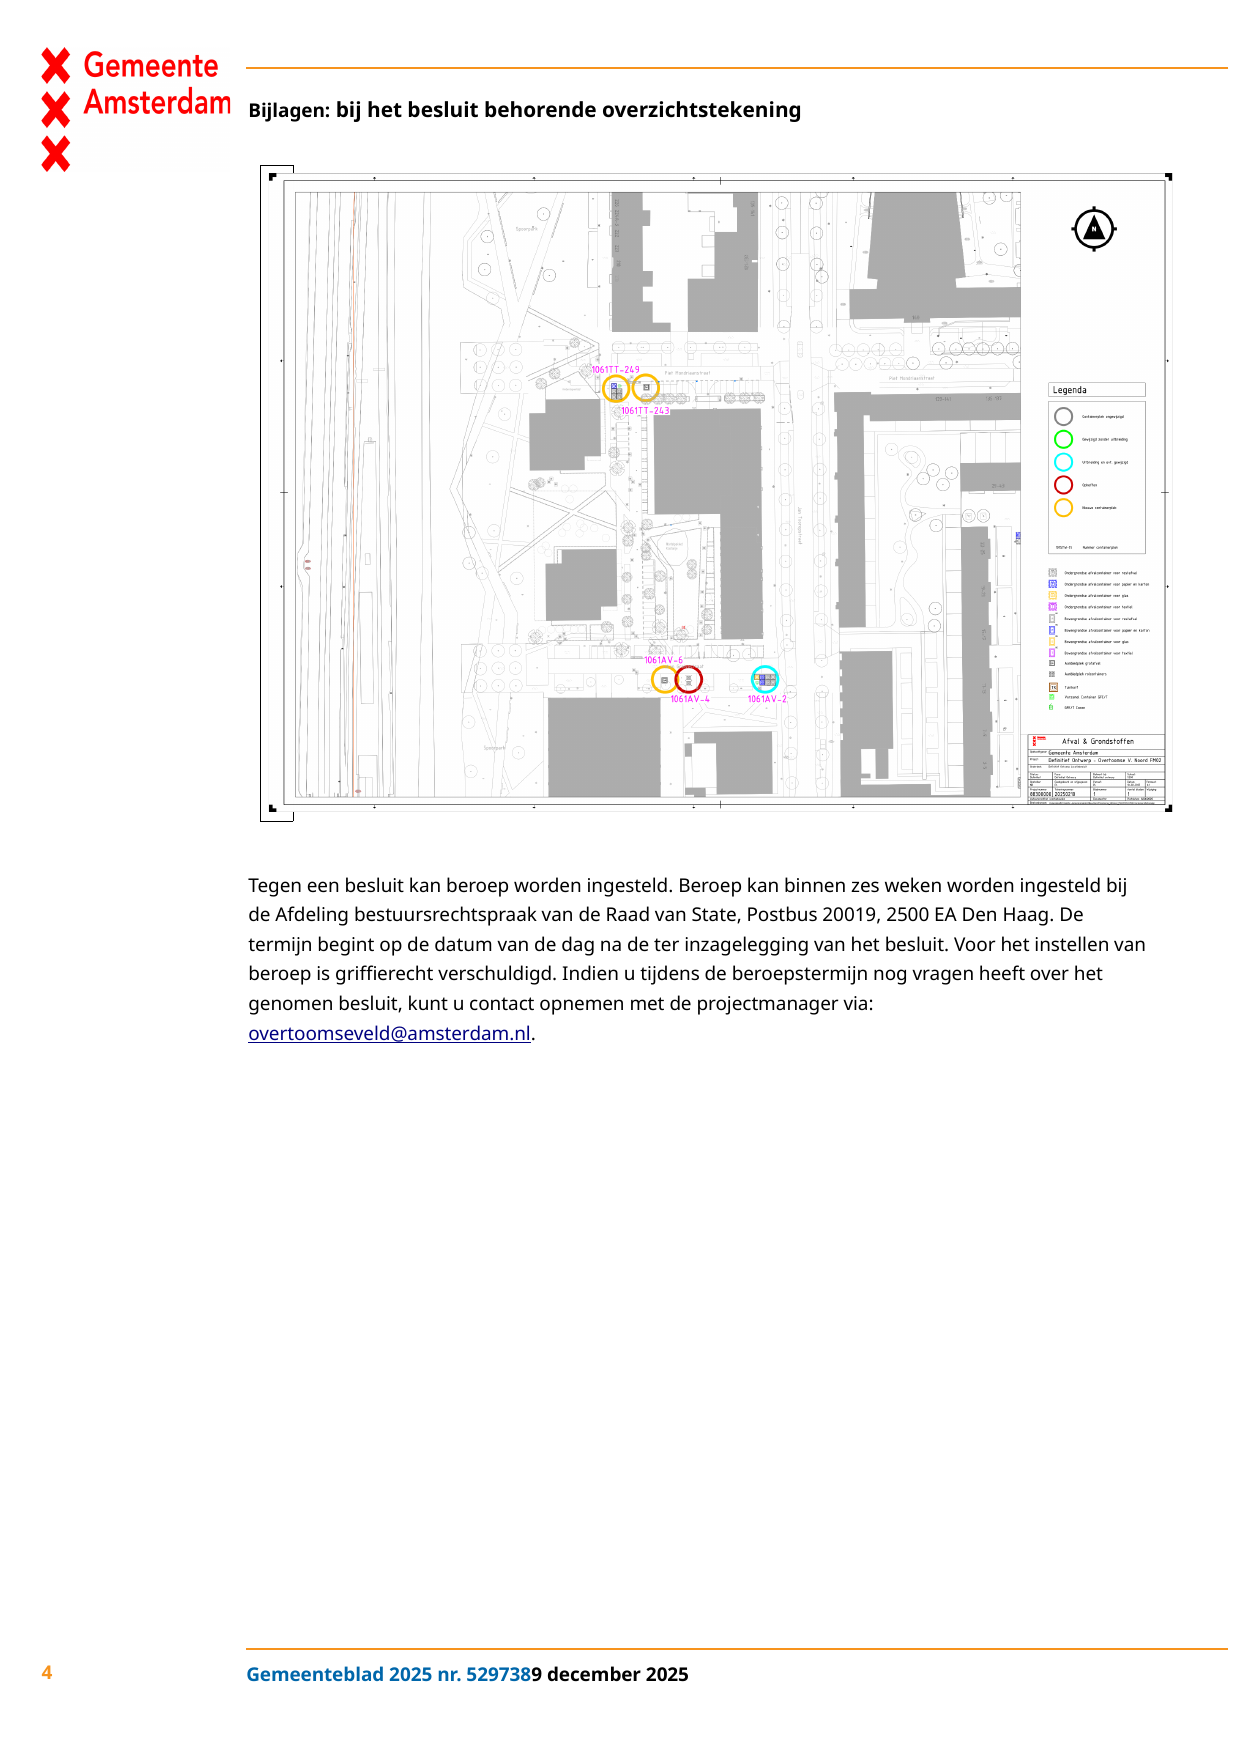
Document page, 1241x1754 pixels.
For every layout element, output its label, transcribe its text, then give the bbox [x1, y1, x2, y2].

text Tegen een besluit kan beroep worden ingesteld. Beroep kan binnen zes weken worden ingesteld bij de Afdeling bestuursrechtspraak van de Raad van State, Postbus 20019, 2500 EA Den Haag. De termijn begint op de datum van de dag na de ter inzagelegging van het besluit. Voor het instellen van beroep is griffierecht verschuldigd. Indien u tijdens de beroepstermijn nog vragen heeft over het genomen besluit, kunt u contact opnemen met de projectmanager via: overtoomseveld@amsterdam.nl. [248, 872, 1152, 1045]
picture [41, 47, 231, 172]
picture [268, 173, 1173, 812]
text Bijlagen: bij het besluit behorende overzichtstekening [248, 95, 1152, 123]
